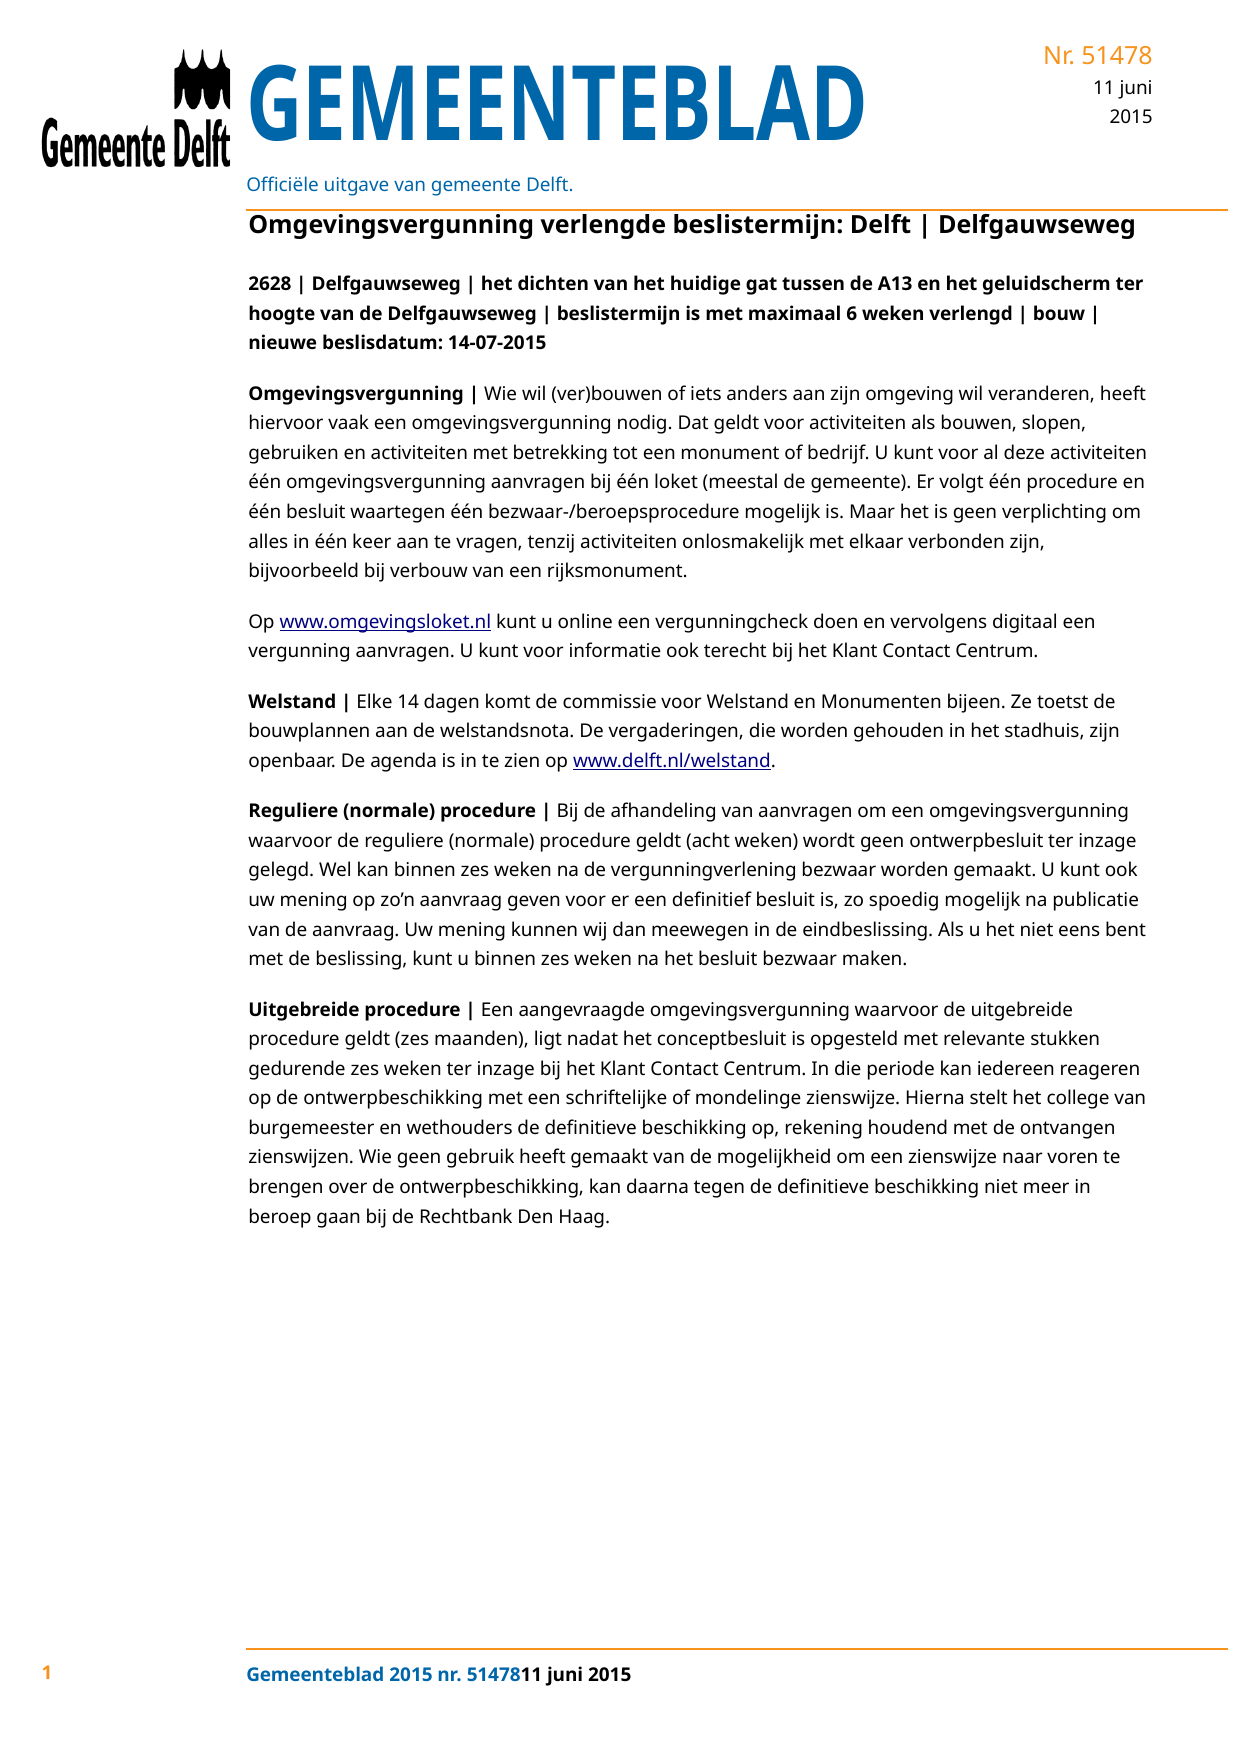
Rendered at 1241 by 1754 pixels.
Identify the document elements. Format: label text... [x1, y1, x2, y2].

text Uitgebreide procedure | Een aangevraagde omgevingsvergunning waarvoor de uitgebreide procedure geldt (zes maanden), ligt nadat het conceptbesluit is opgesteld met relevante stukken gedurende zes weken ter inzage bij het Klant Contact Centrum. In die periode kan iedereen reageren op de ontwerpbeschikking met een schriftelijke of mondelinge zienswijze. Hierna stelt het college van burgemeester en wethouders de definitieve beschikking op, rekening houdend met de ontvangen zienswijzen. Wie geen gebruik heeft gemaakt van de mogelijkheid om een zienswijze naar voren te brengen over de ontwerpbeschikking, kan daarna tegen de definitieve beschikking niet meer in beroep gaan bij de Rechtbank Den Haag. [248, 996, 1152, 1228]
text Reguliere (normale) procedure | Bij de afhandeling van aanvragen om een omgevingsvergunning waarvoor de reguliere (normale) procedure geldt (acht weken) wordt geen ontwerpbesluit ter inzage gelegd. Wel kan binnen zes weken na de vergunningverlening bezwaar worden gemaakt. U kunt ook uw mening op zo’n aanvraag geven voor er een definitief besluit is, zo spoedig mogelijk na publicatie van de aanvraag. Uw mening kunnen wij dan meewegen in de eindbeslissing. Als u het niet eens bent met de beslissing, kunt u binnen zes weken na het besluit bezwaar maken. [248, 797, 1152, 971]
text 2628 | Delfgauwseweg | het dichten van het huidige gat tussen de A13 en het geluidscherm ter hoogte van de Delfgauwseweg | beslistermijn is met maximaal 6 weken verlengd | bouw | nieuwe beslisdatum: 14-07-2015 [248, 270, 1152, 355]
text Op www.omgevingsloket.nl kunt u online een vergunningcheck doen en vervolgens digitaal een vergunning aanvragen. U kunt voor informatie ook terecht bij het Klant Contact Centrum. [248, 608, 1152, 663]
picture [41, 47, 231, 172]
text Omgevingsvergunning verlengde beslistermijn: Delft | Delfgauwseweg [248, 211, 1152, 241]
text Omgevingsvergunning | Wie wil (ver)bouwen of iets anders aan zijn omgeving wil veranderen, heeft hiervoor vaak een omgevingsvergunning nodig. Dat geldt voor activiteiten als bouwen, slopen, gebruiken en activiteiten met betrekking tot een monument of bedrijf. U kunt voor al deze activiteiten één omgevingsvergunning aanvragen bij één loket (meestal de gemeente). Er volgt één procedure en één besluit waartegen één bezwaar-/beroepsprocedure mogelijk is. Maar het is geen verplichting om alles in één keer aan te vragen, tenzij activiteiten onlosmakelijk met elkaar verbonden zijn, bijvoorbeeld bij verbouw van een rijksmonument. [248, 380, 1152, 583]
text Welstand | Elke 14 dagen komt de commissie voor Welstand en Monumenten bijeen. Ze toetst de bouwplannen aan de welstandsnota. De vergaderingen, die worden gehouden in het stadhuis, zijn openbaar. De agenda is in te zien op www.delft.nl/welstand. [248, 688, 1152, 773]
